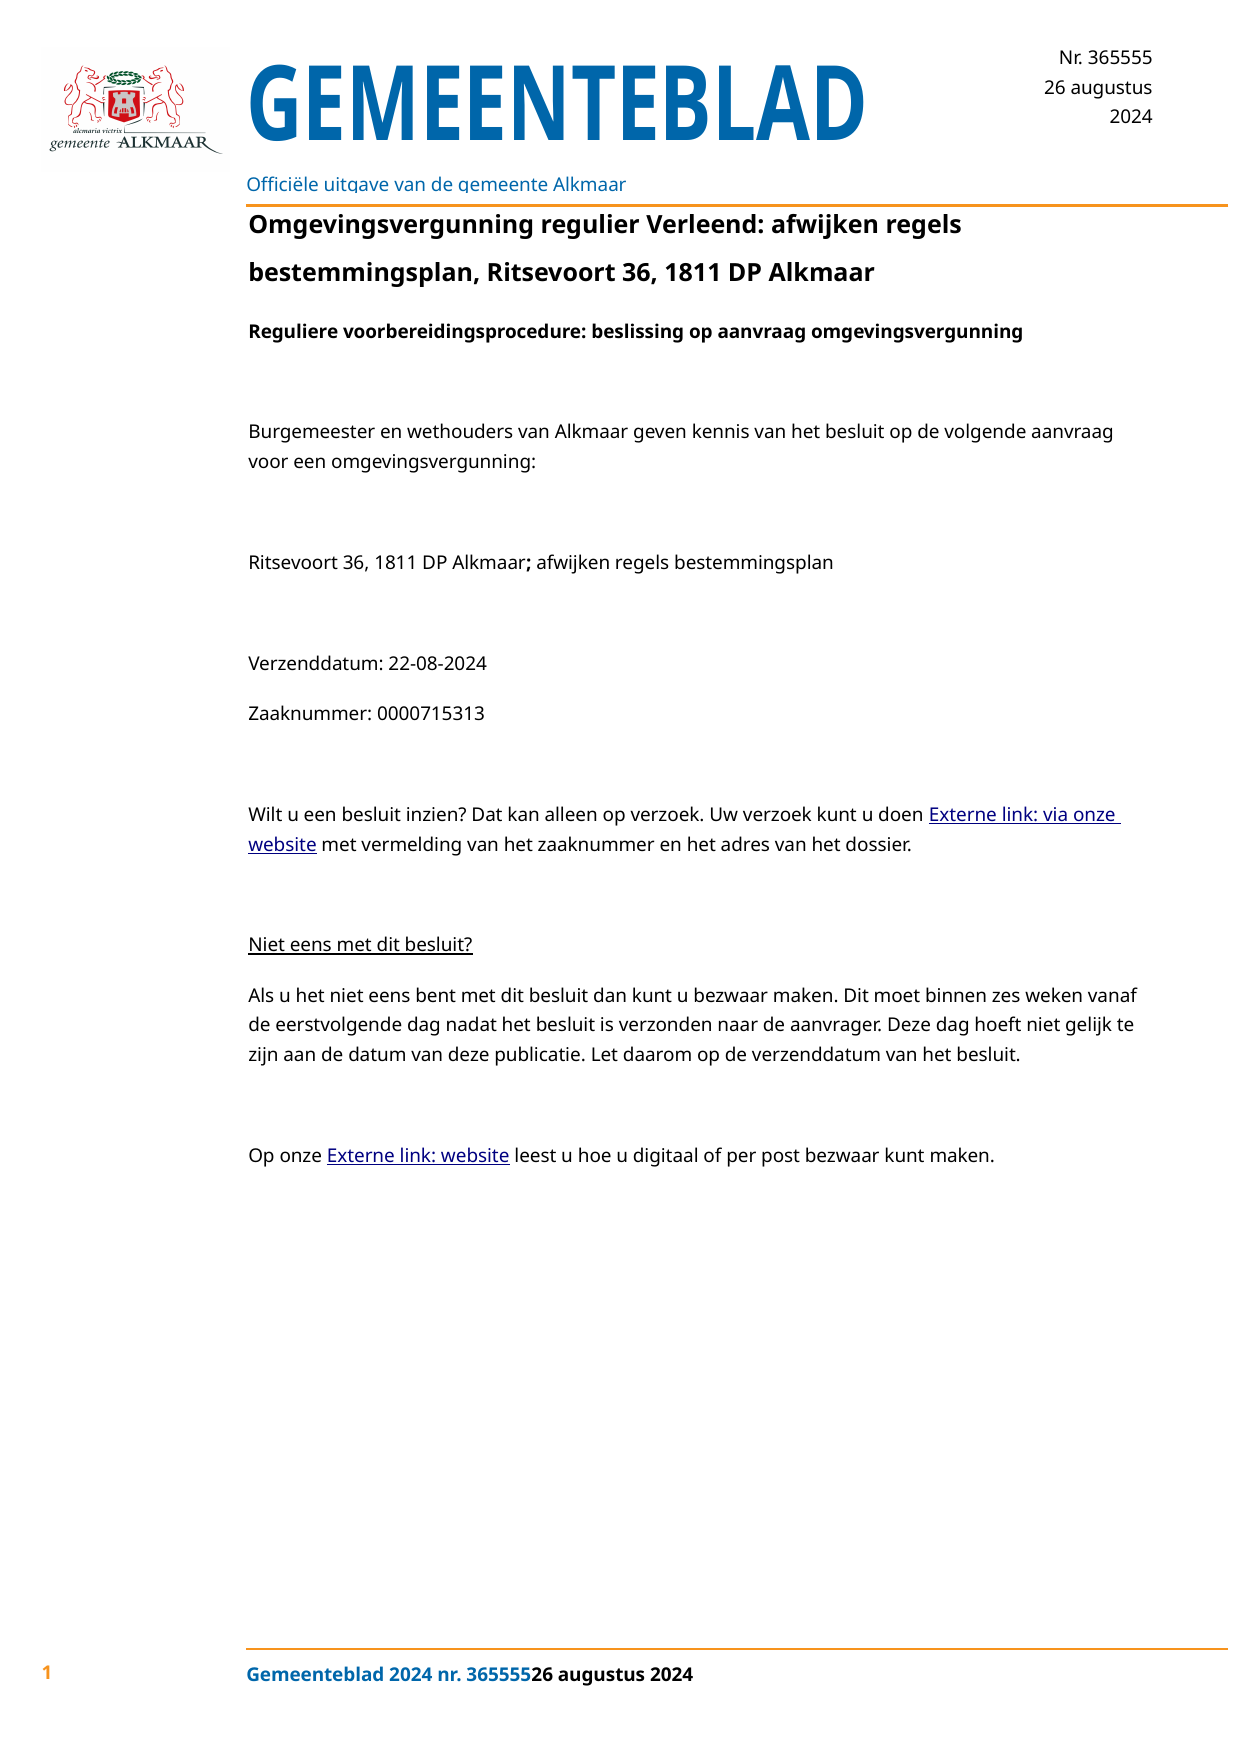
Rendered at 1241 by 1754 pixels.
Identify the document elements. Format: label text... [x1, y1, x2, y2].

text Verzenddatum: 22-08-2024 [248, 650, 1152, 676]
picture [41, 47, 231, 172]
text Ritsevoort 36, 1811 DP Alkmaar; afwijken regels bestemmingsplan [248, 549, 1152, 575]
text Niet eens met dit besluit? [248, 932, 1152, 957]
text Burgemeester en wethouders van Alkmaar geven kennis van het besluit op de volgende aanvraag voor een omgevingsvergunning: [248, 419, 1152, 474]
text Als u het niet eens bent met dit besluit dan kunt u bezwaar maken. Dit moet binnen zes weken vanaf de eerstvolgende dag nadat het besluit is verzonden naar de aanvrager. Deze dag hoeft niet gelijk te zijn aan de datum van deze publicatie. Let daarom op de verzenddatum van het besluit. [248, 982, 1152, 1067]
text Zaaknummer: 0000715313 [248, 700, 1152, 726]
text Reguliere voorbereidingsprocedure: beslissing op aanvraag omgevingsvergunning [248, 318, 1152, 344]
text Op onze Externe link: website leest u hoe u digitaal of per post bezwaar kunt maken. [248, 1142, 1152, 1168]
text Omgevingsvergunning regulier Verleend: afwijken regels bestemmingsplan, Ritsevoort 36, 1811 DP Alkmaar [248, 207, 1152, 288]
text Wilt u een besluit inzien? Dat kan alleen op verzoek. Uw verzoek kunt u doen Externe link: via onze website met vermelding van het zaaknummer en het adres van het dossier. [248, 801, 1152, 857]
